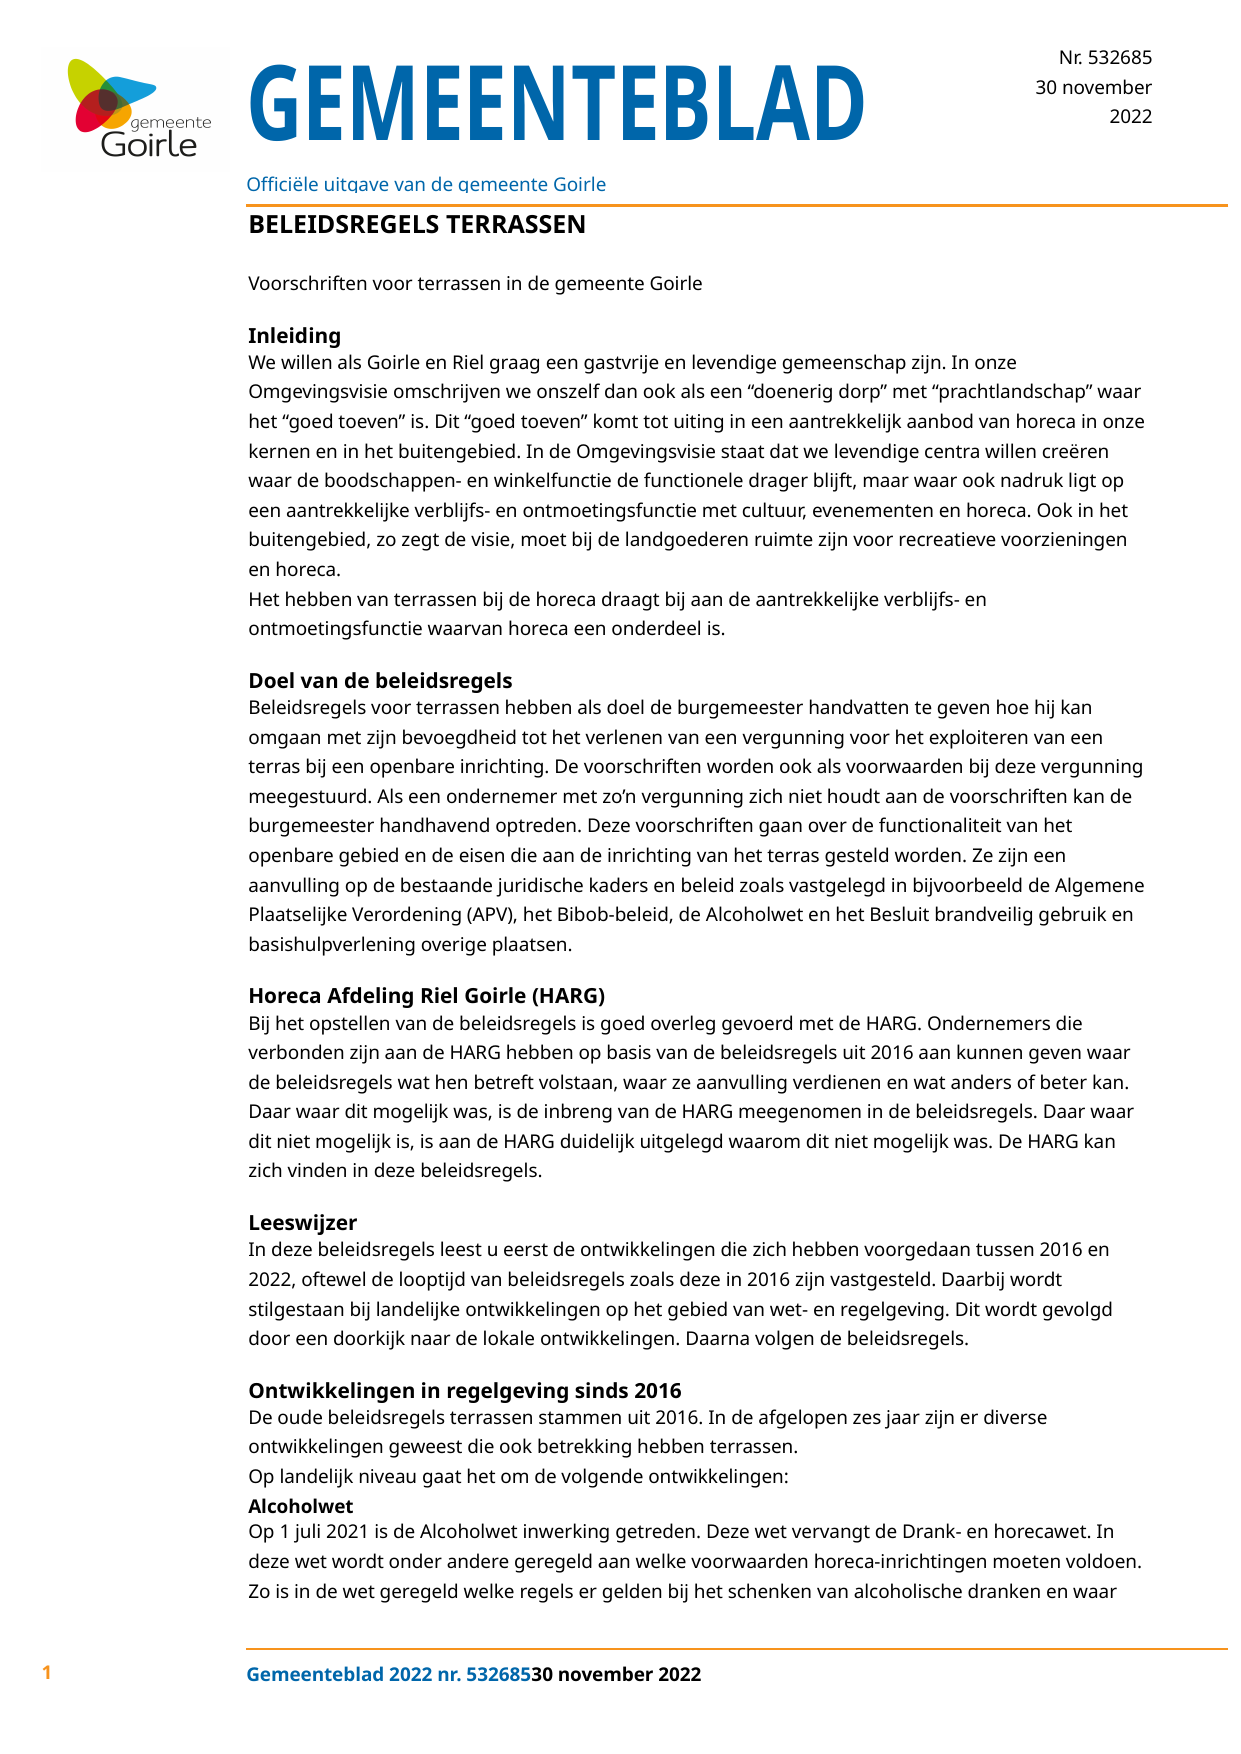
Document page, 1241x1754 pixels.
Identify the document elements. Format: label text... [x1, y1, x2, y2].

text Het hebben van terrassen bij de horeca draagt bij aan de aantrekkelijke verblijfs- en ontmoetingsfunctie waarvan horeca een onderdeel is. [248, 586, 1152, 641]
text Voorschriften voor terrassen in de gemeente Goirle [248, 270, 1152, 296]
text Inleiding [248, 321, 1152, 349]
text Beleidsregels voor terrassen hebben als doel de burgemeester handvatten te geven hoe hij kan omgaan met zijn bevoegdheid tot het verlenen van een vergunning voor het exploiteren van een terras bij een openbare inrichting. De voorschriften worden ook als voorwaarden bij deze vergunning meegestuurd. Als een ondernemer met zo’n vergunning zich niet houdt aan de voorschriften kan de burgemeester handhavend optreden. Deze voorschriften gaan over de functionaliteit van het openbare gebied en de eisen die aan de inrichting van het terras gesteld worden. Ze zijn een aanvulling op de bestaande juridische kaders en beleid zoals vastgelegd in bijvoorbeeld de Algemene Plaatselijke Verordening (APV), het Bibob-beleid, de Alcoholwet en het Besluit brandveilig gebruik en basishulpverlening overige plaatsen. [248, 694, 1152, 957]
text Ontwikkelingen in regelgeving sinds 2016 [248, 1376, 1152, 1404]
text In deze beleidsregels leest u eerst de ontwikkelingen die zich hebben voorgedaan tussen 2016 en 2022, oftewel de looptijd van beleidsregels zoals deze in 2016 zijn vastgesteld. Daarbij wordt stilgestaan bij landelijke ontwikkelingen op het gebied van wet- en regelgeving. Dit wordt gevolgd door een doorkijk naar de lokale ontwikkelingen. Daarna volgen de beleidsregels. [248, 1237, 1152, 1351]
text BELEIDSREGELS TERRASSEN [248, 207, 1152, 241]
text Alcoholwet [248, 1493, 1152, 1519]
text We willen als Goirle en Riel graag een gastvrije en levendige gemeenschap zijn. In onze Omgevingsvisie omschrijven we onszelf dan ook als een “doenerig dorp” met “prachtlandschap” waar het “goed toeven” is. Dit “goed toeven” komt tot uiting in een aantrekkelijk aanbod van horeca in onze kernen en in het buitengebied. In de Omgevingsvisie staat dat we levendige centra willen creëren waar de boodschappen- en winkelfunctie de functionele drager blijft, maar waar ook nadruk ligt op een aantrekkelijke verblijfs- en ontmoetingsfunctie met cultuur, evenementen en horeca. Ook in het buitengebied, zo zegt de visie, moet bij de landgoederen ruimte zijn voor recreatieve voorzieningen en horeca. [248, 349, 1152, 582]
text Op 1 juli 2021 is de Alcoholwet inwerking getreden. Deze wet vervangt de Drank- en horecawet. In deze wet wordt onder andere geregeld aan welke voorwaarden horeca-inrichtingen moeten voldoen. Zo is in de wet geregeld welke regels er gelden bij het schenken van alcoholische dranken en waar [248, 1519, 1152, 1603]
text Op landelijk niveau gaat het om de volgende ontwikkelingen: [248, 1463, 1152, 1489]
text Leeswijzer [248, 1208, 1152, 1237]
text Bij het opstellen van de beleidsregels is goed overleg gevoerd met de HARG. Ondernemers die verbonden zijn aan de HARG hebben op basis van de beleidsregels uit 2016 aan kunnen geven waar de beleidsregels wat hen betreft volstaan, waar ze aanvulling verdienen en wat anders of beter kan. Daar waar dit mogelijk was, is de inbreng van de HARG meegenomen in de beleidsregels. Daar waar dit niet mogelijk is, is aan de HARG duidelijk uitgelegd waarom dit niet mogelijk was. De HARG kan zich vinden in deze beleidsregels. [248, 1010, 1152, 1183]
picture [41, 47, 231, 172]
text Doel van de beleidsregels [248, 666, 1152, 694]
text De oude beleidsregels terrassen stammen uit 2016. In de afgelopen zes jaar zijn er diverse ontwikkelingen geweest die ook betrekking hebben terrassen. [248, 1404, 1152, 1459]
text Horeca Afdeling Riel Goirle (HARG) [248, 981, 1152, 1010]
